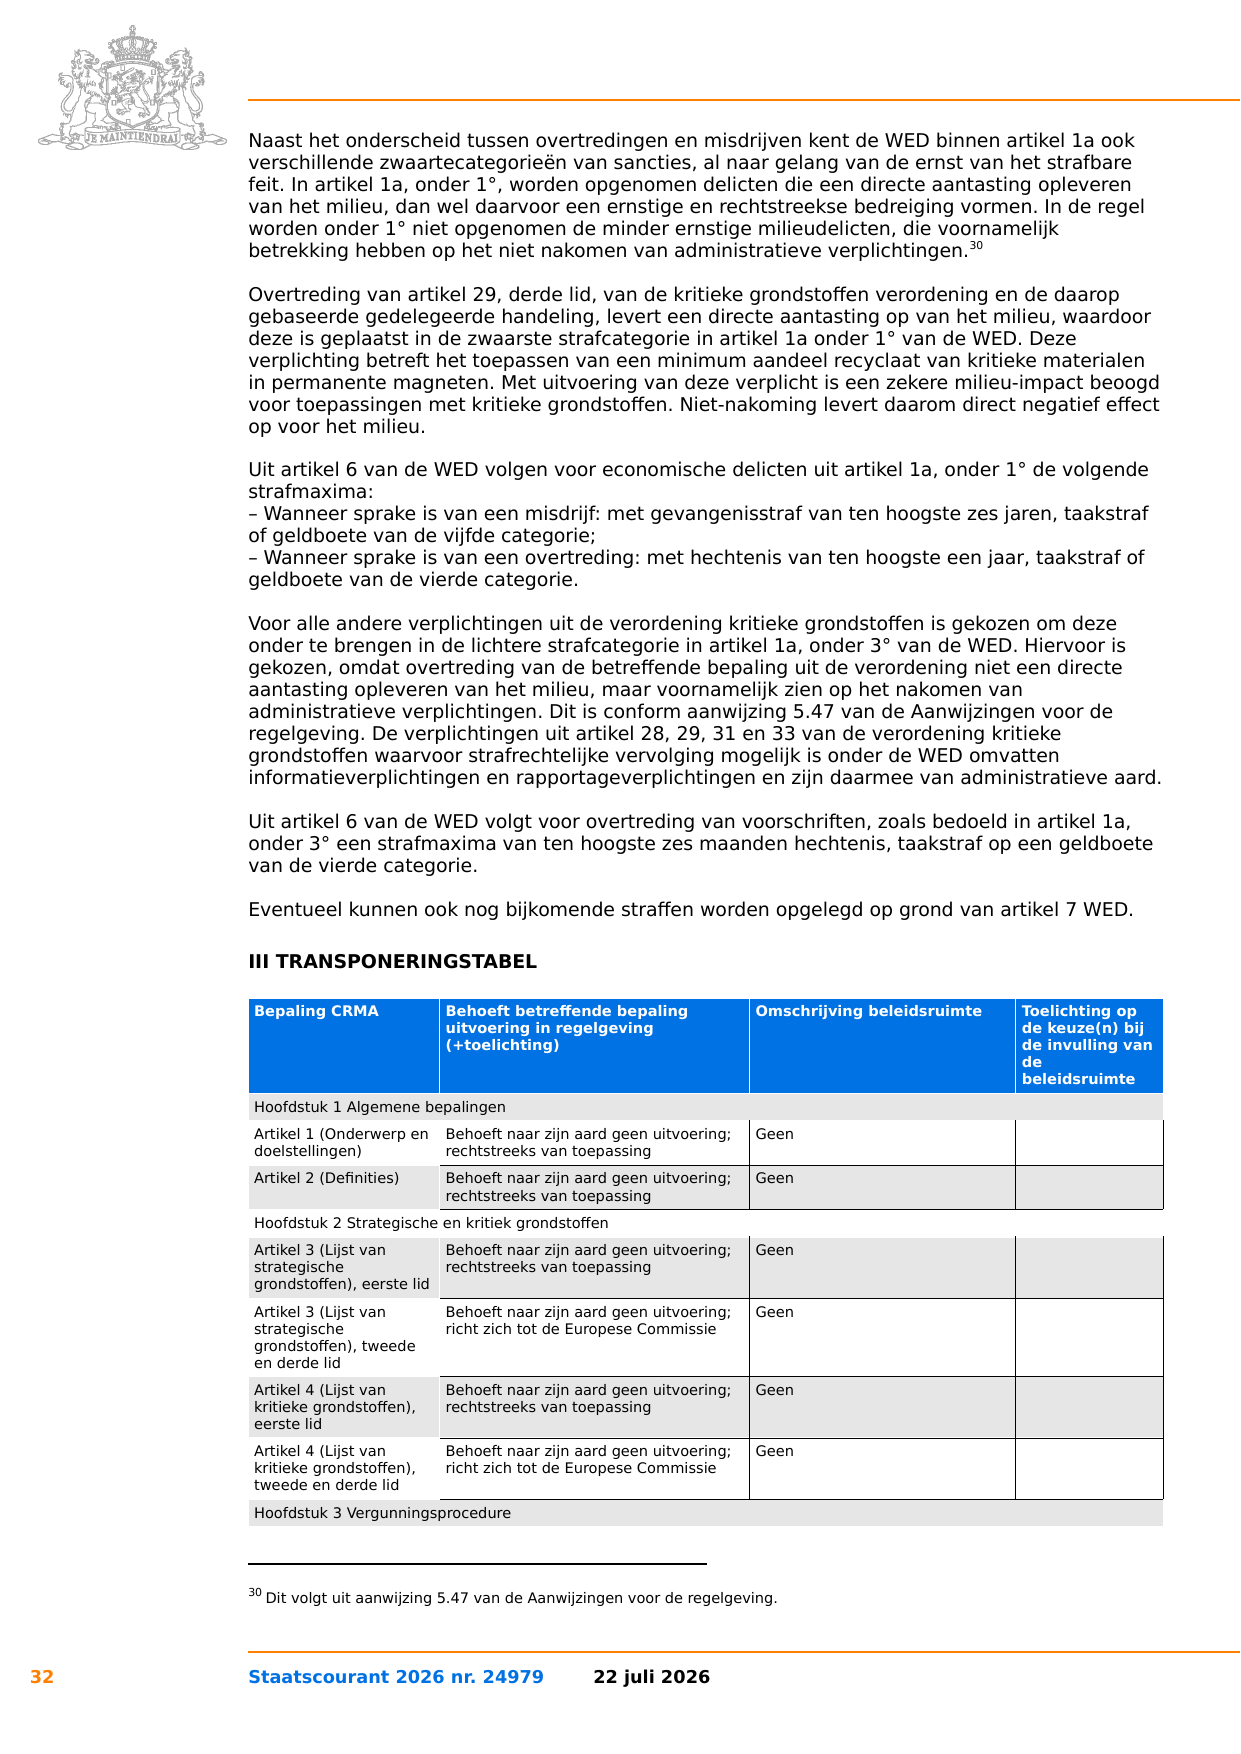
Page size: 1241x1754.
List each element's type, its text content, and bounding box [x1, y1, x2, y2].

table_cell Behoeft naar zijn aard geen uitvoering; richt zich tot de Europese Commissie [440, 1299, 749, 1376]
table_cell Artikel 4 (Lijst van kritieke grondstoffen), eerste lid [249, 1377, 439, 1437]
table_cell Artikel 4 (Lijst van kritieke grondstoffen), tweede en derde lid [249, 1439, 439, 1499]
text – Wanneer sprake is van een overtreding: met hechtenis van ten hoogste een jaar, taakstraf of geldboete van de vierde categorie. [248, 547, 1163, 591]
text Uit artikel 6 van de WED volgen voor economische delicten uit artikel 1a, onder 1° de volgende strafmaxima: [248, 459, 1163, 503]
table_cell Geen [750, 1166, 1015, 1209]
table_cell Artikel 1 (Onderwerp en doelstellingen) [249, 1121, 439, 1165]
text Eventueel kunnen ook nog bijkomende straffen worden opgelegd op grond van artikel 7 WED. [248, 899, 1163, 921]
table_cell Behoeft naar zijn aard geen uitvoering; rechtstreeks van toepassing [440, 1238, 749, 1298]
table_header Bepaling CRMA [249, 999, 439, 1093]
text Dit volgt uit aanwijzing 5.47 van de Aanwijzingen voor de regelgeving. [248, 1586, 1163, 1608]
subtitle III TRANSPONERINGSTABEL [248, 951, 1163, 973]
table_header Behoeft betreffende bepaling uitvoering in regelgeving (+toelichting) [440, 999, 749, 1093]
table_cell Hoofdstuk 2 Strategische en kritiek grondstoffen [249, 1210, 1163, 1236]
table_cell [1016, 1299, 1163, 1376]
text Voor alle andere verplichtingen uit de verordening kritieke grondstoffen is gekozen om deze onder te brengen in de lichtere strafcategorie in artikel 1a, onder 3° van de WED. Hiervoor is gekozen, omdat overtreding van de betreffende bepaling uit de verordening niet een directe aantasting opleveren van het milieu, maar voornamelijk zien op het nakomen van administratieve verplichtingen. Dit is conform aanwijzing 5.47 van de Aanwijzingen voor de regelgeving. De verplichtingen uit artikel 28, 29, 31 en 33 van de verordening kritieke grondstoffen waarvoor strafrechtelijke vervolging mogelijk is onder de WED omvatten informatieverplichtingen en rapportageverplichtingen en zijn daarmee van administratieve aard. [248, 613, 1163, 789]
picture [38, 25, 227, 150]
table_cell Artikel 3 (Lijst van strategische grondstoffen), tweede en derde lid [249, 1299, 439, 1376]
table_cell Artikel 3 (Lijst van strategische grondstoffen), eerste lid [249, 1238, 439, 1298]
table_cell [1016, 1121, 1163, 1165]
table_cell Behoeft naar zijn aard geen uitvoering; rechtstreeks van toepassing [440, 1121, 749, 1165]
table_header Toelichting op de keuze(n) bij de invulling van de beleidsruimte [1016, 999, 1163, 1093]
table_cell Artikel 2 (Definities) [249, 1166, 439, 1209]
table_cell [1016, 1377, 1163, 1437]
table_cell Hoofdstuk 3 Vergunningsprocedure [249, 1500, 1163, 1526]
table_cell Hoofdstuk 1 Algemene bepalingen [249, 1094, 1163, 1120]
text Naast het onderscheid tussen overtredingen en misdrijven kent de WED binnen artikel 1a ook verschillende zwaartecategorieën van sancties, al naar gelang van de ernst van het strafbare feit. In artikel 1a, onder 1°, worden opgenomen delicten die een directe aantasting opleveren van het milieu, dan wel daarvoor een ernstige en rechtstreekse bedreiging vormen. In de regel worden onder 1° niet opgenomen de minder ernstige milieudelicten, die voornamelijk betrekking hebben op het niet nakomen van administratieve verplichtingen. [248, 130, 1163, 262]
text – Wanneer sprake is van een misdrijf: met gevangenisstraf van ten hoogste zes jaren, taakstraf of geldboete van de vijfde categorie; [248, 503, 1163, 547]
table_cell Geen [750, 1439, 1015, 1499]
table_header Omschrijving beleidsruimte [750, 999, 1015, 1093]
table_cell Geen [750, 1121, 1015, 1165]
table_cell Behoeft naar zijn aard geen uitvoering; rechtstreeks van toepassing [440, 1166, 749, 1209]
table_cell Behoeft naar zijn aard geen uitvoering; richt zich tot de Europese Commissie [440, 1439, 749, 1499]
table_cell Geen [750, 1299, 1015, 1376]
table_cell [1016, 1166, 1163, 1209]
table_cell Geen [750, 1238, 1015, 1298]
table_cell [1016, 1439, 1163, 1499]
text Overtreding van artikel 29, derde lid, van de kritieke grondstoffen verordening en de daarop gebaseerde gedelegeerde handeling, levert een directe aantasting op van het milieu, waardoor deze is geplaatst in de zwaarste strafcategorie in artikel 1a onder 1° van de WED. Deze verplichting betreft het toepassen van een minimum aandeel recyclaat van kritieke materialen in permanente magneten. Met uitvoering van deze verplicht is een zekere milieu-impact beoogd voor toepassingen met kritieke grondstoffen. Niet-nakoming levert daarom direct negatief effect op voor het milieu. [248, 284, 1163, 437]
table_cell Geen [750, 1377, 1015, 1437]
table_cell Behoeft naar zijn aard geen uitvoering; rechtstreeks van toepassing [440, 1377, 749, 1437]
text Uit artikel 6 van de WED volgt voor overtreding van voorschriften, zoals bedoeld in artikel 1a, onder 3° een strafmaxima van ten hoogste zes maanden hechtenis, taakstraf op een geldboete van de vierde categorie. [248, 811, 1163, 877]
table_cell [1016, 1238, 1163, 1298]
